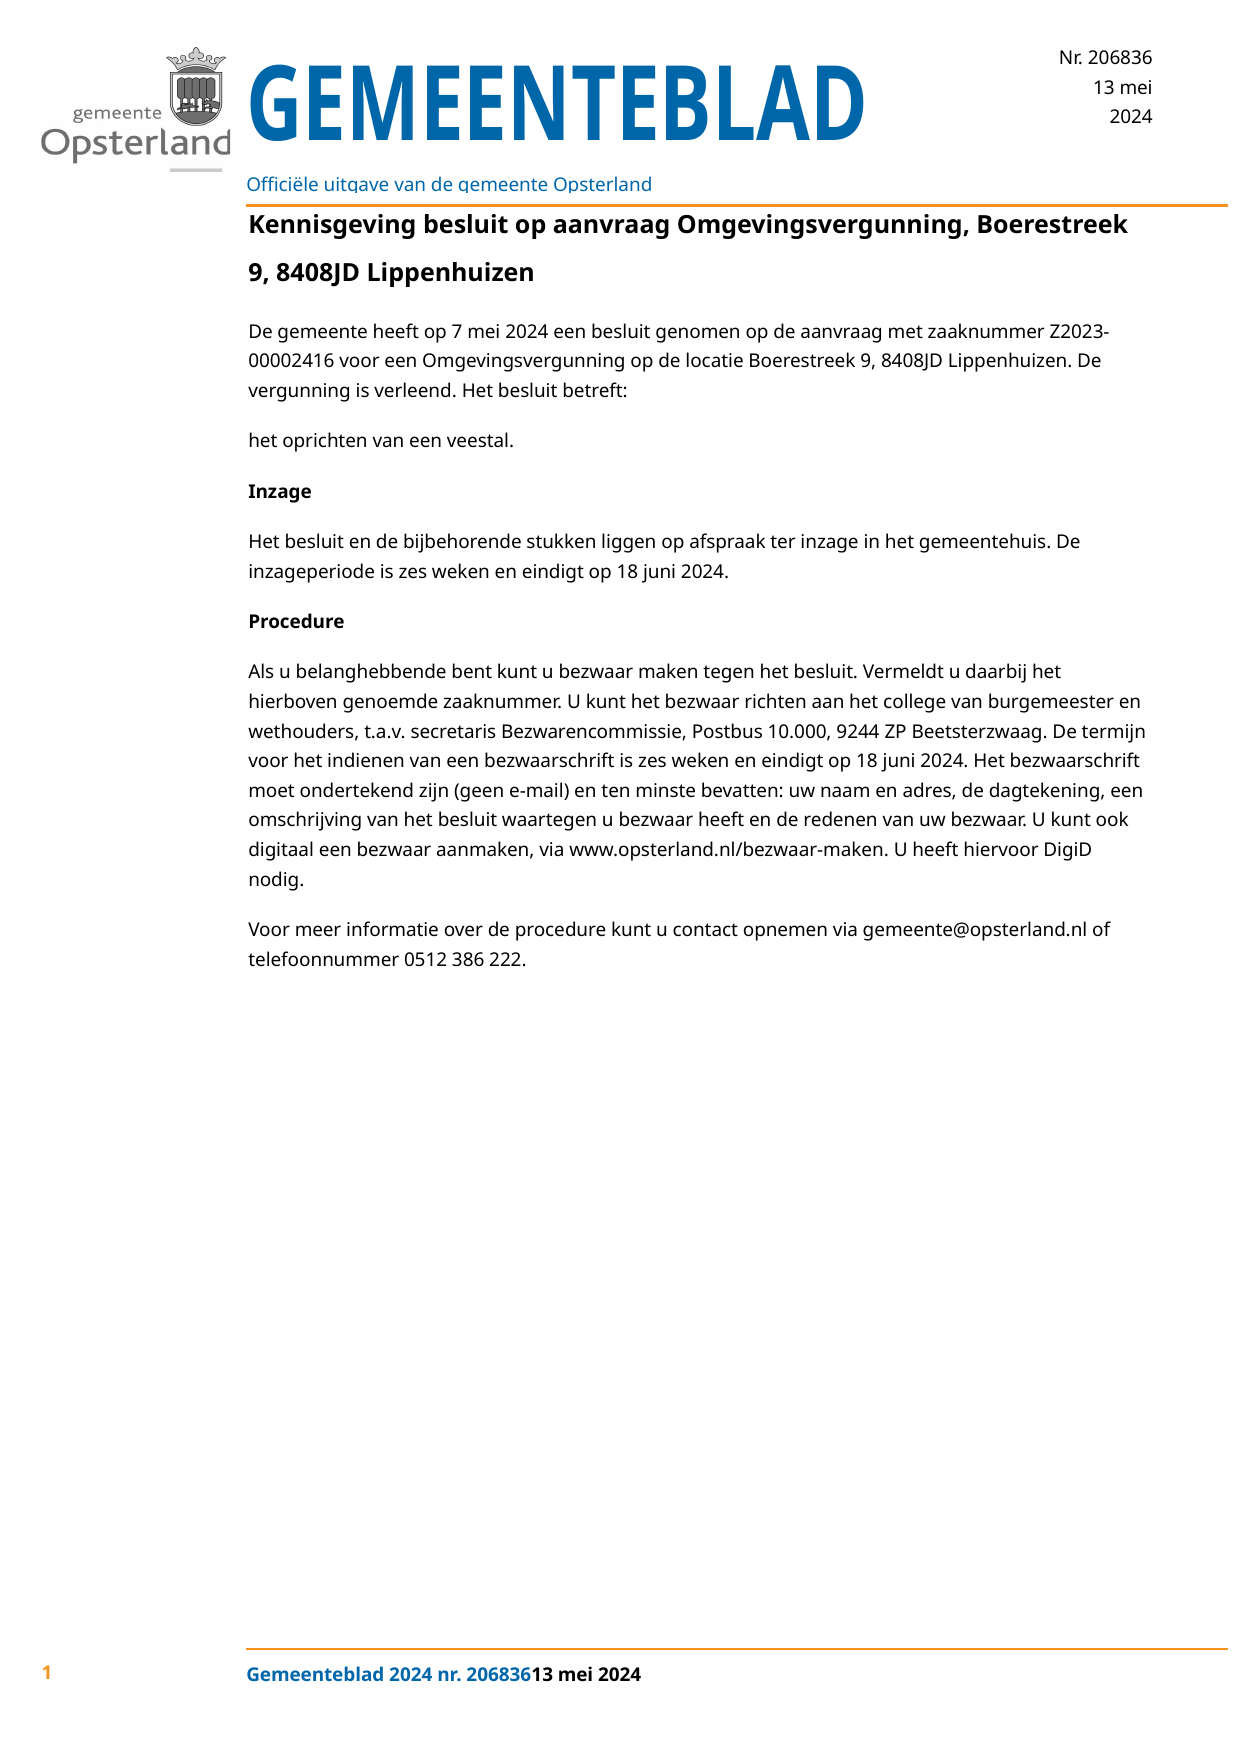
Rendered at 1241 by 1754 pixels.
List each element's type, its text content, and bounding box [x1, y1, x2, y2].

text Als u belanghebbende bent kunt u bezwaar maken tegen het besluit. Vermeldt u daarbij het hierboven genoemde zaaknummer. U kunt het bezwaar richten aan het college van burgemeester en wethouders, t.a.v. secretaris Bezwarencommissie, Postbus 10.000, 9244 ZP Beetsterzwaag. De termijn voor het indienen van een bezwaarschrift is zes weken en eindigt op 18 juni 2024. Het bezwaarschrift moet ondertekend zijn (geen e-mail) en ten minste bevatten: uw naam en adres, de dagtekening, een omschrijving van het besluit waartegen u bezwaar heeft en de redenen van uw bezwaar. U kunt ook digitaal een bezwaar aanmaken, via www.opsterland.nl/bezwaar-maken. U heeft hiervoor DigiD nodig. [248, 659, 1152, 892]
text De gemeente heeft op 7 mei 2024 een besluit genomen op de aanvraag met zaaknummer Z2023-00002416 voor een Omgevingsvergunning op de locatie Boerestreek 9, 8408JD Lippenhuizen. De vergunning is verleend. Het besluit betreft: [248, 318, 1152, 403]
text Inzage [248, 478, 1152, 504]
text het oprichten van een veestal. [248, 427, 1152, 453]
text Procedure [248, 608, 1152, 634]
text Kennisgeving besluit op aanvraag Omgevingsvergunning, Boerestreek 9, 8408JD Lippenhuizen [248, 207, 1152, 288]
picture [41, 47, 231, 172]
text Voor meer informatie over de procedure kunt u contact opnemen via gemeente@opsterland.nl of telefoonnummer 0512 386 222. [248, 916, 1152, 972]
text Het besluit en de bijbehorende stukken liggen op afspraak ter inzage in het gemeentehuis. De inzageperiode is zes weken en eindigt op 18 juni 2024. [248, 528, 1152, 584]
